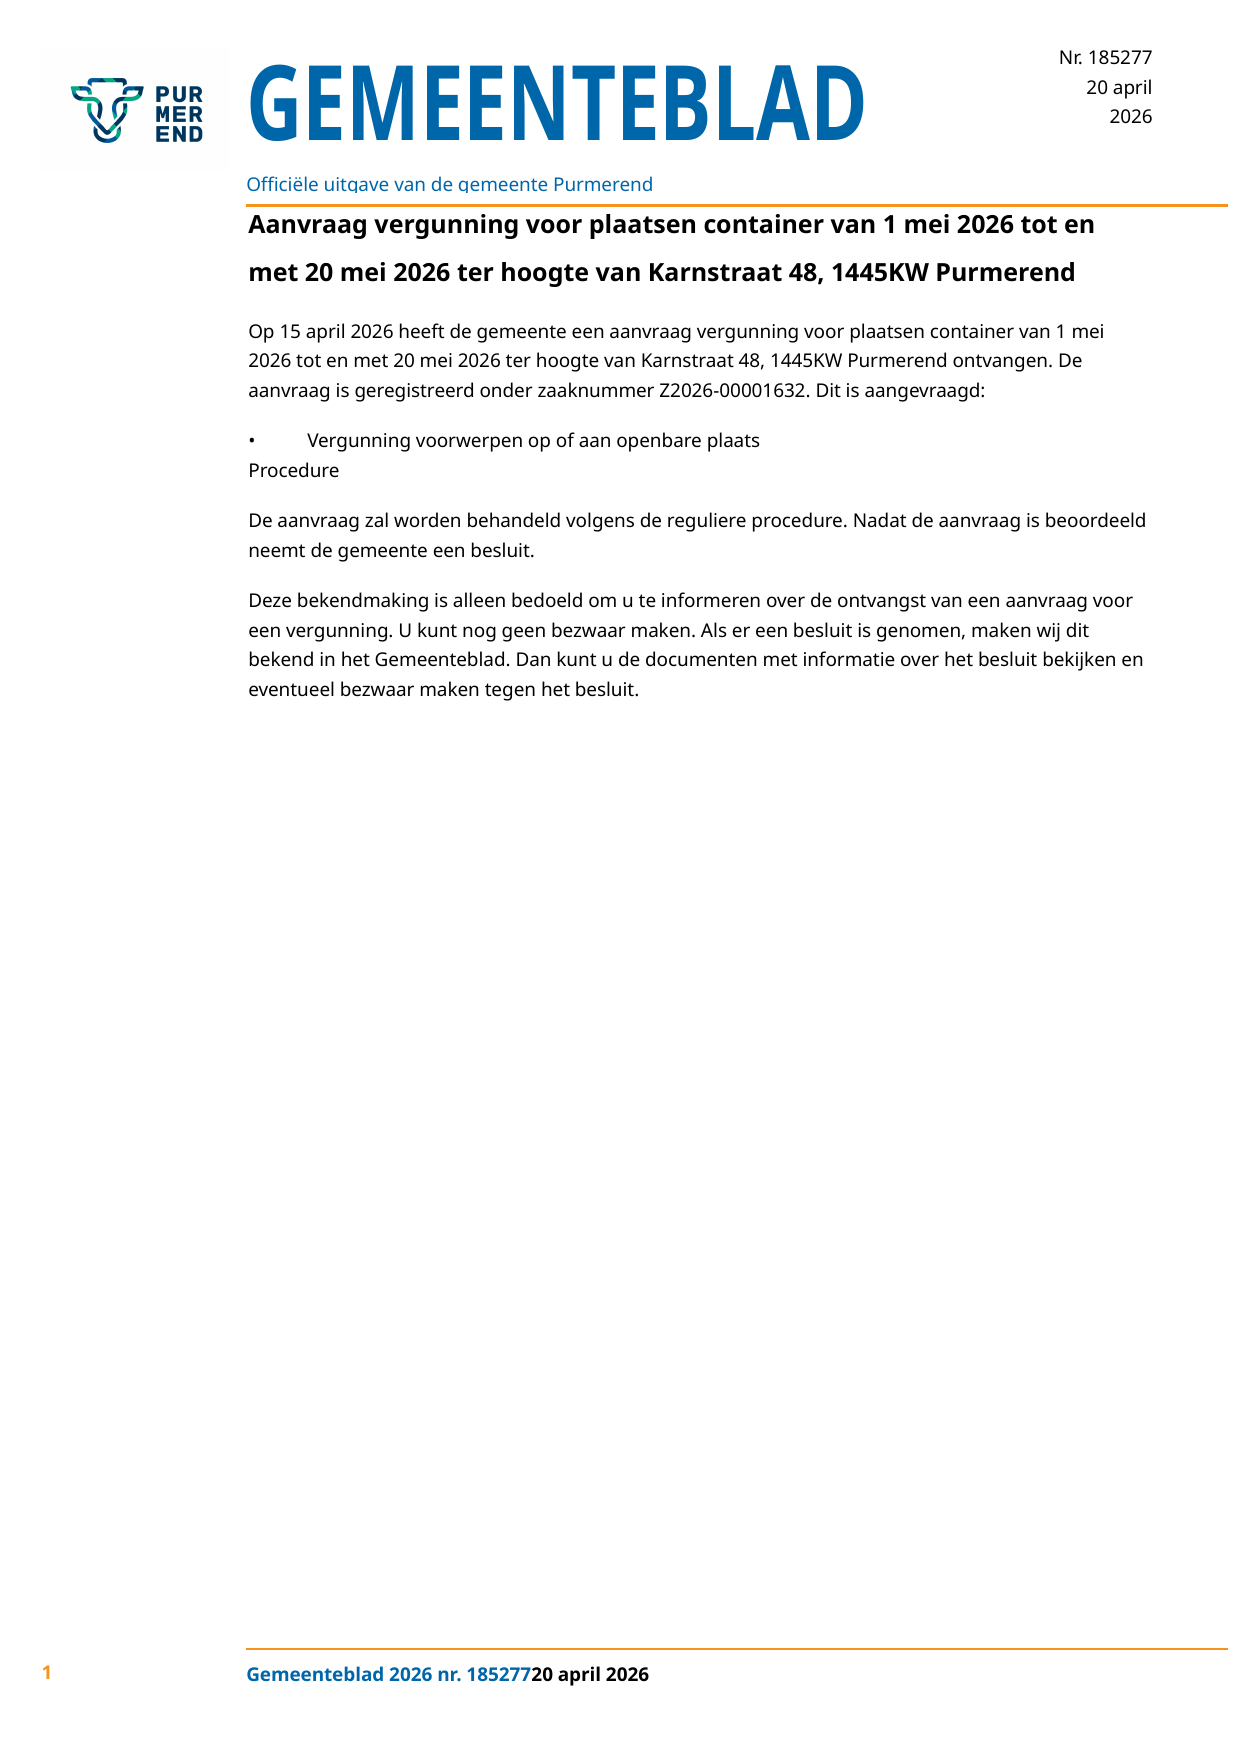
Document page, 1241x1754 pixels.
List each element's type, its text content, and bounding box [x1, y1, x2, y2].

text Deze bekendmaking is alleen bedoeld om u te informeren over de ontvangst van een aanvraag voor een vergunning. U kunt nog geen bezwaar maken. Als er een besluit is genomen, maken wij dit bekend in het Gemeenteblad. Dan kunt u de documenten met informatie over het besluit bekijken en eventueel bezwaar maken tegen het besluit. [248, 587, 1152, 702]
text Op 15 april 2026 heeft de gemeente een aanvraag vergunning voor plaatsen container van 1 mei 2026 tot en met 20 mei 2026 ter hoogte van Karnstraat 48, 1445KW Purmerend ontvangen. De aanvraag is geregistreerd onder zaaknummer Z2026-00001632. Dit is aangevraagd: [248, 318, 1152, 403]
list Vergunning voorwerpen op of aan openbare plaats [248, 427, 1152, 453]
text Aanvraag vergunning voor plaatsen container van 1 mei 2026 tot en met 20 mei 2026 ter hoogte van Karnstraat 48, 1445KW Purmerend [248, 207, 1152, 288]
text Procedure [248, 457, 1152, 483]
picture [41, 47, 231, 172]
text De aanvraag zal worden behandeld volgens de reguliere procedure. Nadat de aanvraag is beoordeeld neemt de gemeente een besluit. [248, 507, 1152, 563]
